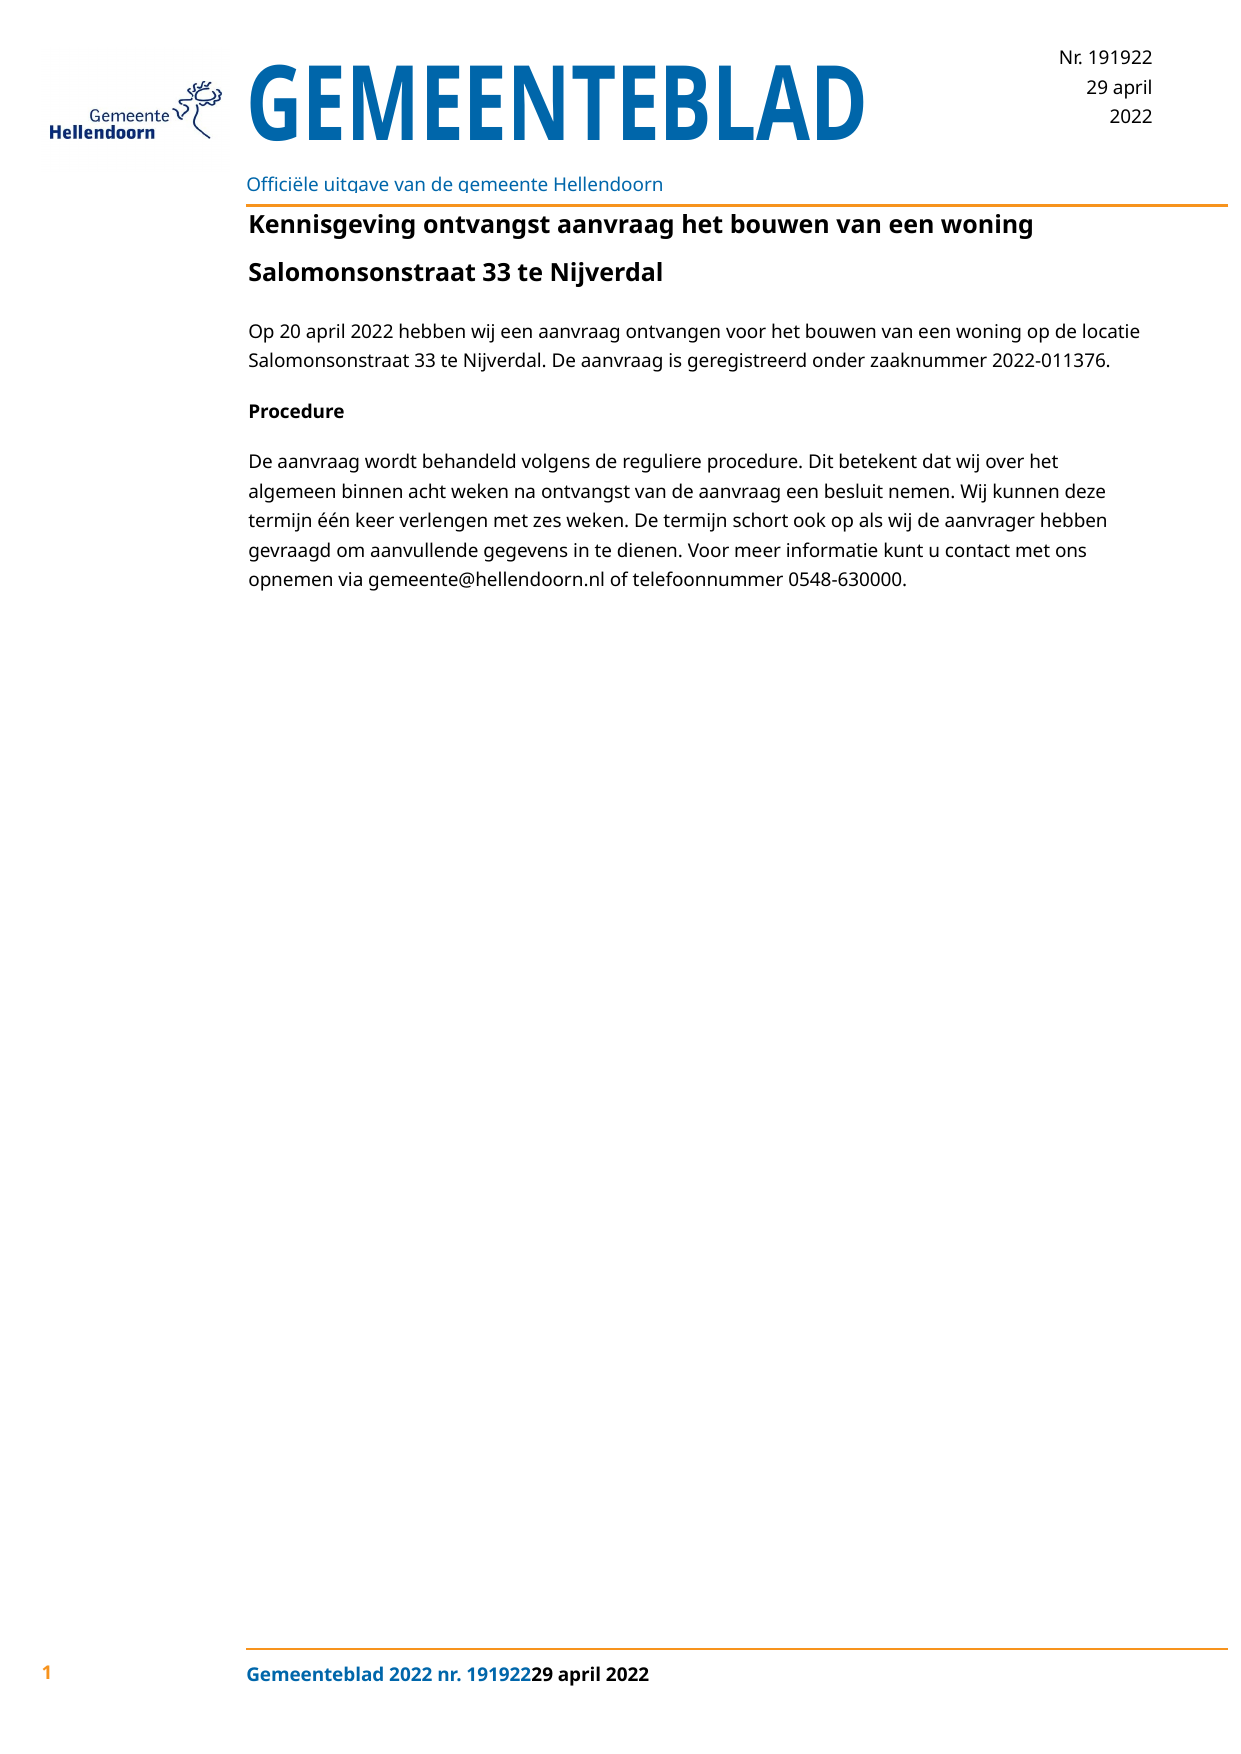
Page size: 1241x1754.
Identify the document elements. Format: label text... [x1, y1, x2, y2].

text De aanvraag wordt behandeld volgens de reguliere procedure. Dit betekent dat wij over het algemeen binnen acht weken na ontvangst van de aanvraag een besluit nemen. Wij kunnen deze termijn één keer verlengen met zes weken. De termijn schort ook op als wij de aanvrager hebben gevraagd om aanvullende gegevens in te dienen. Voor meer informatie kunt u contact met ons opnemen via gemeente@hellendoorn.nl of telefoonnummer 0548-630000. [248, 448, 1152, 592]
text Op 20 april 2022 hebben wij een aanvraag ontvangen voor het bouwen van een woning op de locatie Salomonsonstraat 33 te Nijverdal. De aanvraag is geregistreerd onder zaaknummer 2022-011376. [248, 318, 1152, 373]
text Kennisgeving ontvangst aanvraag het bouwen van een woning Salomonsonstraat 33 te Nijverdal [248, 207, 1152, 288]
picture [41, 47, 231, 172]
text Procedure [248, 398, 1152, 424]
